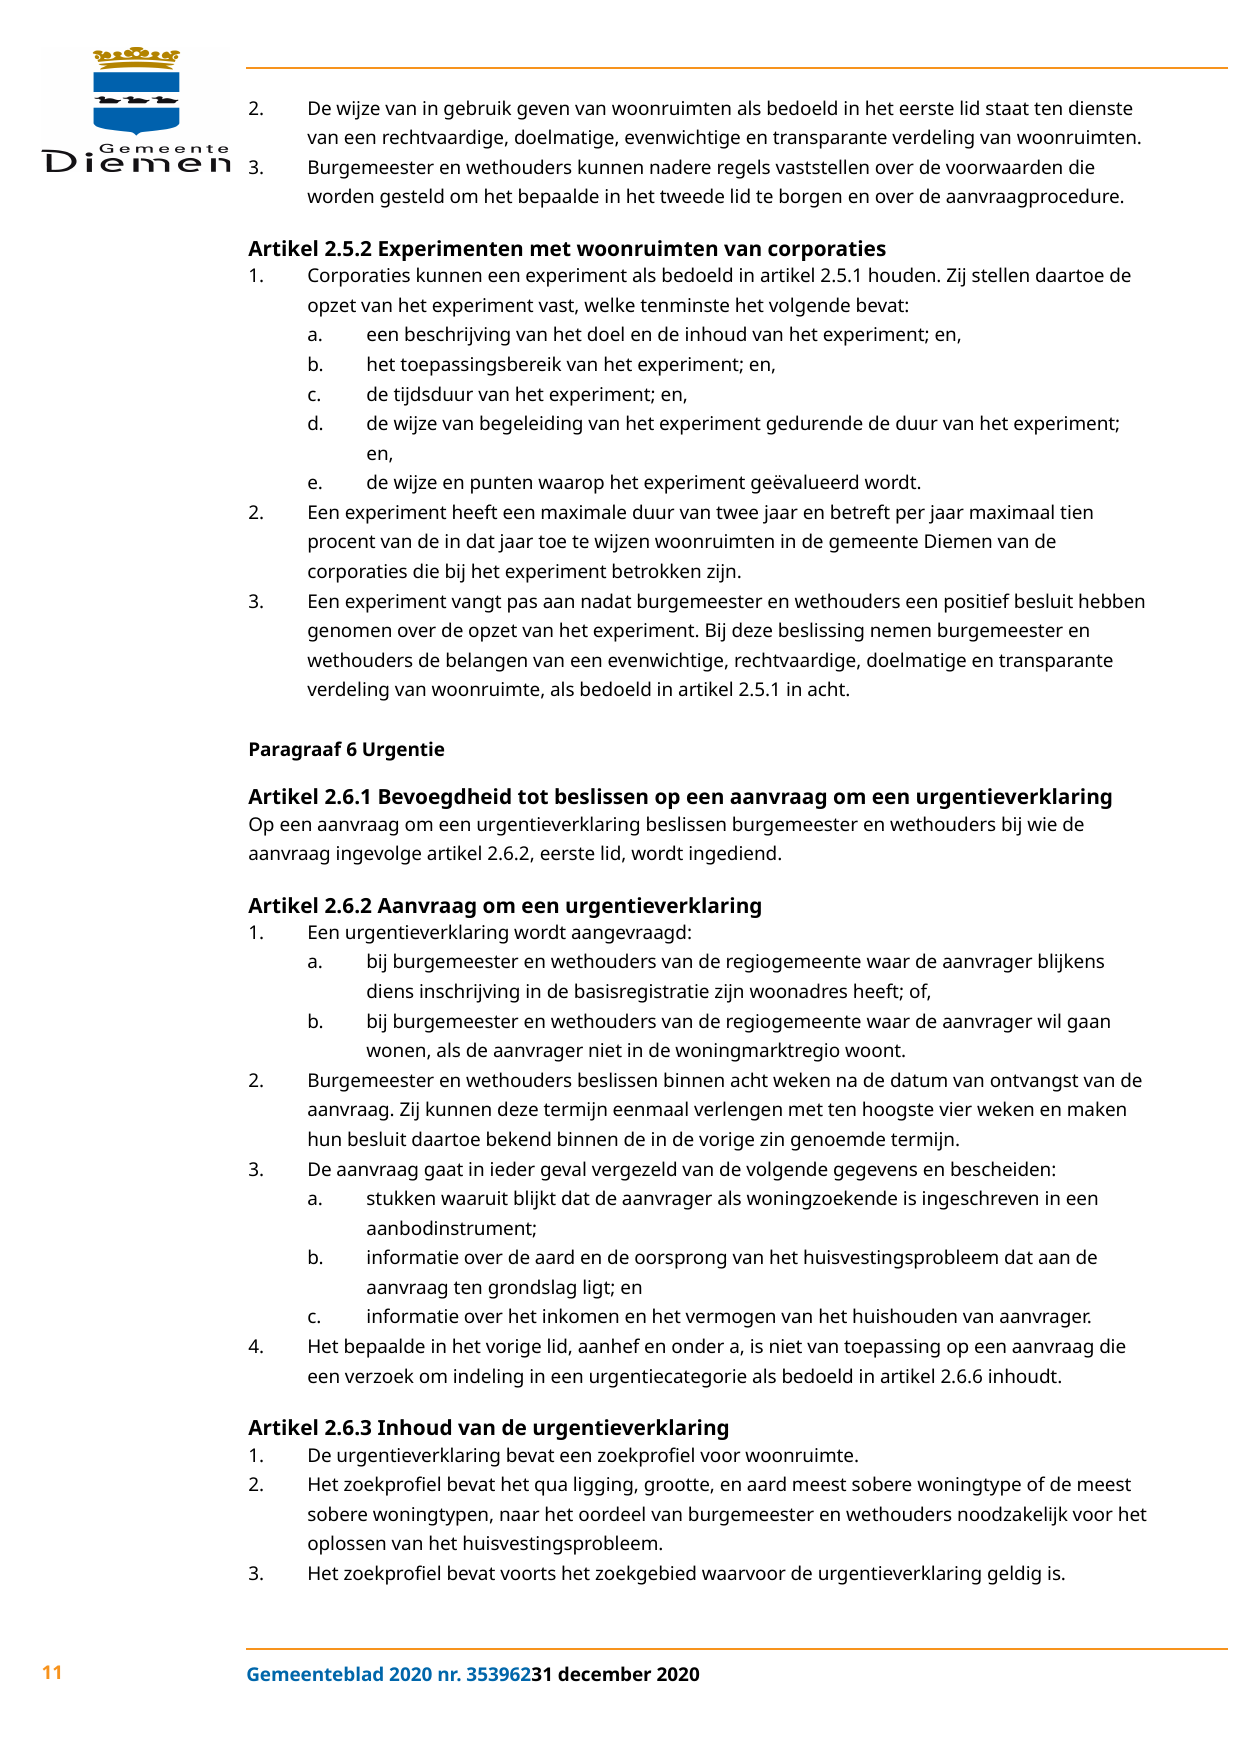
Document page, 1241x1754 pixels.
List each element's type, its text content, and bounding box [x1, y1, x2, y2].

list de tijdsduur van het experiment; en, [307, 381, 1152, 406]
list stukken waaruit blijkt dat de aanvrager als woningzoekende is ingeschreven in een aanbodinstrument; [307, 1185, 1152, 1241]
list het toepassingsbereik van het experiment; en, [307, 351, 1152, 377]
picture [41, 47, 231, 172]
list een beschrijving van het doel en de inhoud van het experiment; en, [307, 322, 1152, 347]
list bij burgemeester en wethouders van de regiogemeente waar de aanvrager wil gaan wonen, als de aanvrager niet in de woningmarktregio woont. [307, 1008, 1152, 1063]
text Paragraaf 6 Urgentie [248, 736, 1152, 761]
list De urgentieverklaring bevat een zoekprofiel voor woonruimte. [248, 1442, 1152, 1467]
text Artikel 2.6.3 Inhoud van de urgentieverklaring [248, 1413, 1152, 1442]
list informatie over de aard en de oorsprong van het huisvestingsprobleem dat aan de aanvraag ten grondslag ligt; en [307, 1244, 1152, 1300]
list Een urgentieverklaring wordt aangevraagd: [248, 919, 1152, 945]
text Op een aanvraag om een urgentieverklaring beslissen burgemeester en wethouders bij wie de aanvraag ingevolge artikel 2.6.2, eerste lid, wordt ingediend. [248, 811, 1152, 866]
list bij burgemeester en wethouders van de regiogemeente waar de aanvrager blijkens diens inschrijving in de basisregistratie zijn woonadres heeft; of, [307, 949, 1152, 1004]
list Burgemeester en wethouders kunnen nadere regels vaststellen over de voorwaarden die worden gesteld om het bepaalde in het tweede lid te borgen en over de aanvraagprocedure. [248, 154, 1152, 209]
list Een experiment vangt pas aan nadat burgemeester en wethouders een positief besluit hebben genomen over de opzet van het experiment. Bij deze beslissing nemen burgemeester en wethouders de belangen van een evenwichtige, rechtvaardige, doelmatige en transparante verdeling van woonruimte, als bedoeld in artikel 2.5.1 in acht. [248, 588, 1152, 702]
list De wijze van in gebruik geven van woonruimten als bedoeld in het eerste lid staat ten dienste van een rechtvaardige, doelmatige, evenwichtige en transparante verdeling van woonruimten. [248, 95, 1152, 150]
list Het bepaalde in het vorige lid, aanhef en onder a, is niet van toepassing op een aanvraag die een verzoek om indeling in een urgentiecategorie als bedoeld in artikel 2.6.6 inhoudt. [248, 1333, 1152, 1389]
text Artikel 2.6.1 Bevoegdheid tot beslissen op een aanvraag om een urgentieverklaring [248, 782, 1152, 811]
list De aanvraag gaat in ieder geval vergezeld van de volgende gegevens en bescheiden: [248, 1156, 1152, 1182]
text Artikel 2.6.2 Aanvraag om een urgentieverklaring [248, 891, 1152, 919]
list de wijze en punten waarop het experiment geëvalueerd wordt. [307, 469, 1152, 495]
list Het zoekprofiel bevat het qua ligging, grootte, en aard meest sobere woningtype of de meest sobere woningtypen, naar het oordeel van burgemeester en wethouders noodzakelijk voor het oplossen van het huisvestingsprobleem. [248, 1471, 1152, 1556]
list Het zoekprofiel bevat voorts het zoekgebied waarvoor de urgentieverklaring geldig is. [248, 1560, 1152, 1586]
list Een experiment heeft een maximale duur van twee jaar en betreft per jaar maximaal tien procent van de in dat jaar toe te wijzen woonruimten in de gemeente Diemen van de corporaties die bij het experiment betrokken zijn. [248, 499, 1152, 584]
list informatie over het inkomen en het vermogen van het huishouden van aanvrager. [307, 1304, 1152, 1329]
list de wijze van begeleiding van het experiment gedurende de duur van het experiment; en, [307, 410, 1152, 466]
list Burgemeester en wethouders beslissen binnen acht weken na de datum van ontvangst van de aanvraag. Zij kunnen deze termijn eenmaal verlengen met ten hoogste vier weken en maken hun besluit daartoe bekend binnen de in de vorige zin genoemde termijn. [248, 1067, 1152, 1152]
text Artikel 2.5.2 Experimenten met woonruimten van corporaties [248, 234, 1152, 262]
list Corporaties kunnen een experiment als bedoeld in artikel 2.5.1 houden. Zij stellen daartoe de opzet van het experiment vast, welke tenminste het volgende bevat: [248, 262, 1152, 318]
